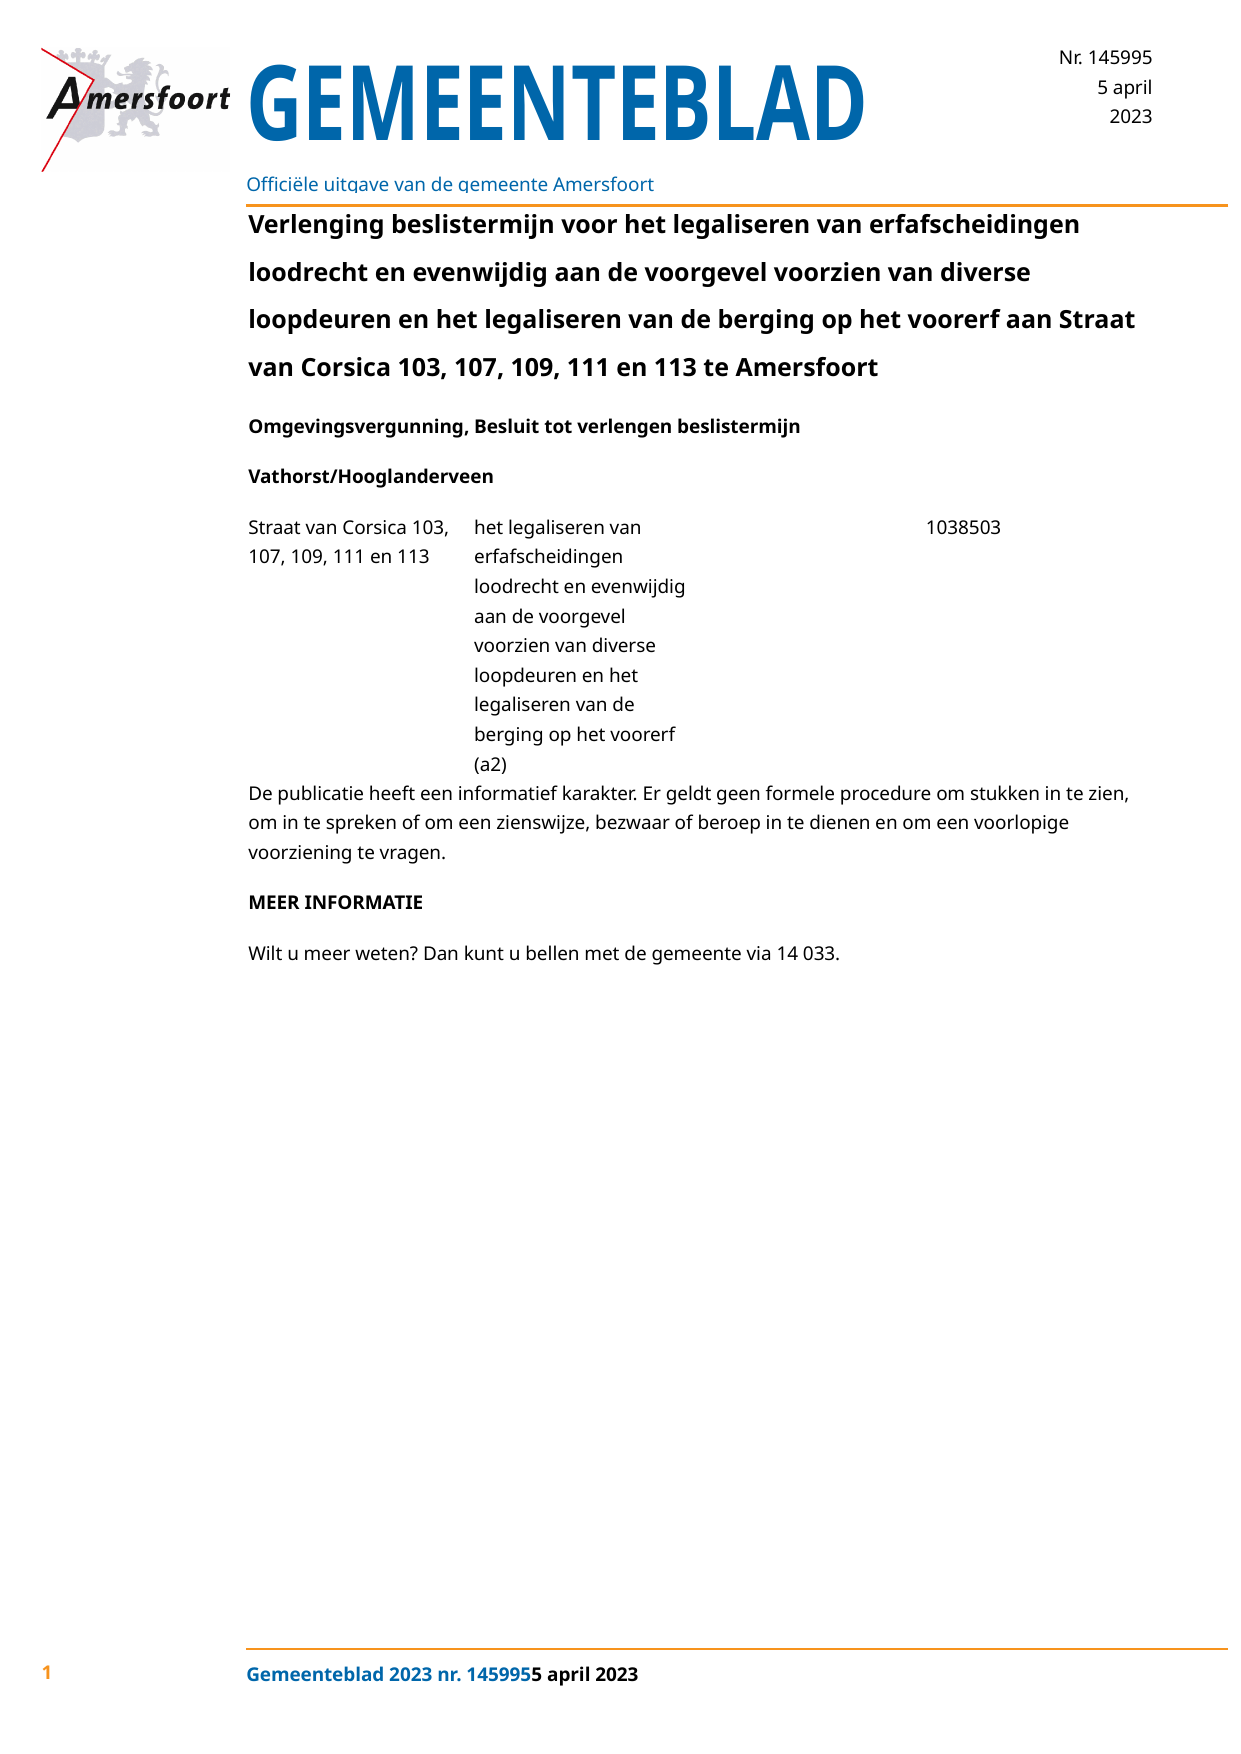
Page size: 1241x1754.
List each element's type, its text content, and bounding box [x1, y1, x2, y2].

text MEER INFORMATIE [248, 889, 1152, 915]
text Verlenging beslistermijn voor het legaliseren van erfafscheidingen loodrecht en evenwijdig aan de voorgevel voorzien van diverse loopdeuren en het legaliseren van de berging op het voorerf aan Straat van Corsica 103, 107, 109, 111 en 113 te Amersfoort [248, 207, 1152, 384]
text Wilt u meer weten? Dan kunt u bellen met de gemeente via 14 033. [248, 940, 1152, 965]
table_header [700, 514, 926, 776]
table_header Straat van Corsica 103, 107, 109, 111 en 113 [248, 514, 474, 776]
picture [41, 47, 231, 172]
table_header het legaliseren van erfafscheidingen loodrecht en evenwijdig aan de voorgevel voorzien van diverse loopdeuren en het legaliseren van de berging op het voorerf (a2) [474, 514, 700, 776]
table_header 1038503 [926, 514, 1152, 776]
text Vathorst/Hooglanderveen [248, 463, 1152, 489]
text De publicatie heeft een informatief karakter. Er geldt geen formele procedure om stukken in te zien, om in te spreken of om een zienswijze, bezwaar of beroep in te dienen en om een voorlopige voorziening te vragen. [248, 780, 1152, 864]
text Omgevingsvergunning, Besluit tot verlengen beslistermijn [248, 413, 1152, 439]
